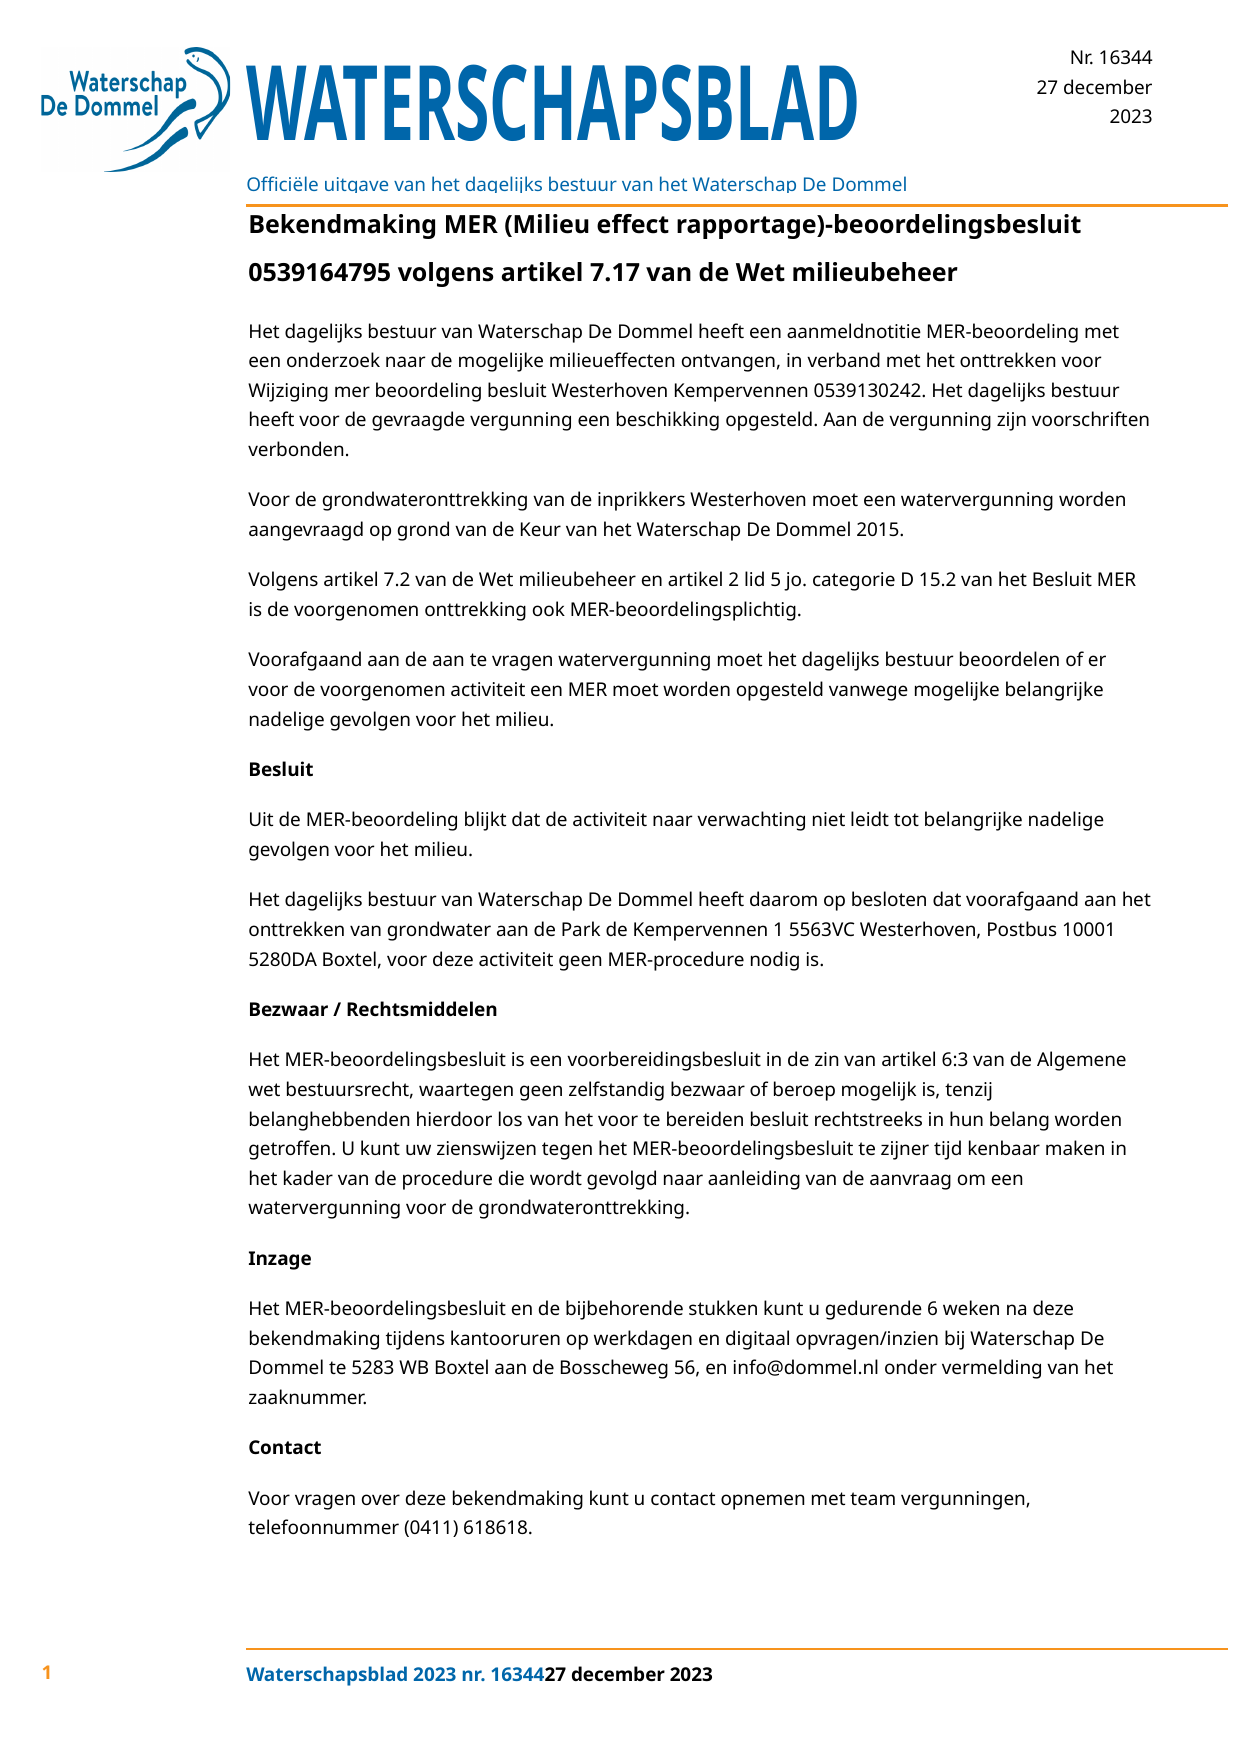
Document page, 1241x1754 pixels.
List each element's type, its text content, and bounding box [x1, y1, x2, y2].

text Voor de grondwateronttrekking van de inprikkers Westerhoven moet een watervergunning worden aangevraagd op grond van de Keur van het Waterschap De Dommel 2015. [248, 487, 1152, 542]
text Het MER-beoordelingsbesluit is een voorbereidingsbesluit in de zin van artikel 6:3 van de Algemene wet bestuursrecht, waartegen geen zelfstandig bezwaar of beroep mogelijk is, tenzij belanghebbenden hierdoor los van het voor te bereiden besluit rechtstreeks in hun belang worden getroffen. U kunt uw zienswijzen tegen het MER-beoordelingsbesluit te zijner tijd kenbaar maken in het kader van de procedure die wordt gevolgd naar aanleiding van de aanvraag om een watervergunning voor de grondwateronttrekking. [248, 1047, 1152, 1220]
text Uit de MER-beoordeling blijkt dat de activiteit naar verwachting niet leidt tot belangrijke nadelige gevolgen voor het milieu. [248, 807, 1152, 862]
picture [204, 47, 231, 76]
text Bezwaar / Rechtsmiddelen [248, 996, 1152, 1022]
text Het MER-beoordelingsbesluit en de bijbehorende stukken kunt u gedurende 6 weken na deze bekendmaking tijdens kantooruren op werkdagen en digitaal opvragen/inzien bij Waterschap De Dommel te 5283 WB Boxtel aan de Bosscheweg 56, en info@dommel.nl onder vermelding van het zaaknummer. [248, 1295, 1152, 1410]
text Inzage [248, 1245, 1152, 1271]
text Volgens artikel 7.2 van de Wet milieubeheer en artikel 2 lid 5 jo. categorie D 15.2 van het Besluit MER is de voorgenomen onttrekking ook MER-beoordelingsplichtig. [248, 567, 1152, 622]
text Voorafgaand aan de aan te vragen watervergunning moet het dagelijks bestuur beoordelen of er voor de voorgenomen activiteit een MER moet worden opgesteld vanwege mogelijke belangrijke nadelige gevolgen voor het milieu. [248, 647, 1152, 732]
text Bekendmaking MER (Milieu effect rapportage)-beoordelingsbesluit 0539164795 volgens artikel 7.17 van de Wet milieubeheer [248, 207, 1152, 288]
text Besluit [248, 756, 1152, 782]
picture [198, 118, 210, 131]
picture [45, 99, 51, 111]
text Het dagelijks bestuur van Waterschap De Dommel heeft een aanmeldnotitie MER-beoordeling met een onderzoek naar de mogelijke milieueffecten ontvangen, in verband met het onttrekken voor Wijziging mer beoordeling besluit Westerhoven Kempervennen 0539130242. Het dagelijks bestuur heeft voor de gevraagde vergunning een beschikking opgesteld. Aan de vergunning zijn voorschriften verbonden. [248, 318, 1152, 462]
text Het dagelijks bestuur van Waterschap De Dommel heeft daarom op besloten dat voorafgaand aan het onttrekken van grondwater aan de Park de Kempervennen 1 5563VC Westerhoven, Postbus 10001 5280DA Boxtel, voor deze activiteit geen MER-procedure nodig is. [248, 887, 1152, 972]
picture [41, 47, 231, 172]
text Contact [248, 1434, 1152, 1460]
text Voor vragen over deze bekendmaking kunt u contact opnemen met team vergunningen, telefoonnummer (0411) 618618. [248, 1485, 1152, 1540]
